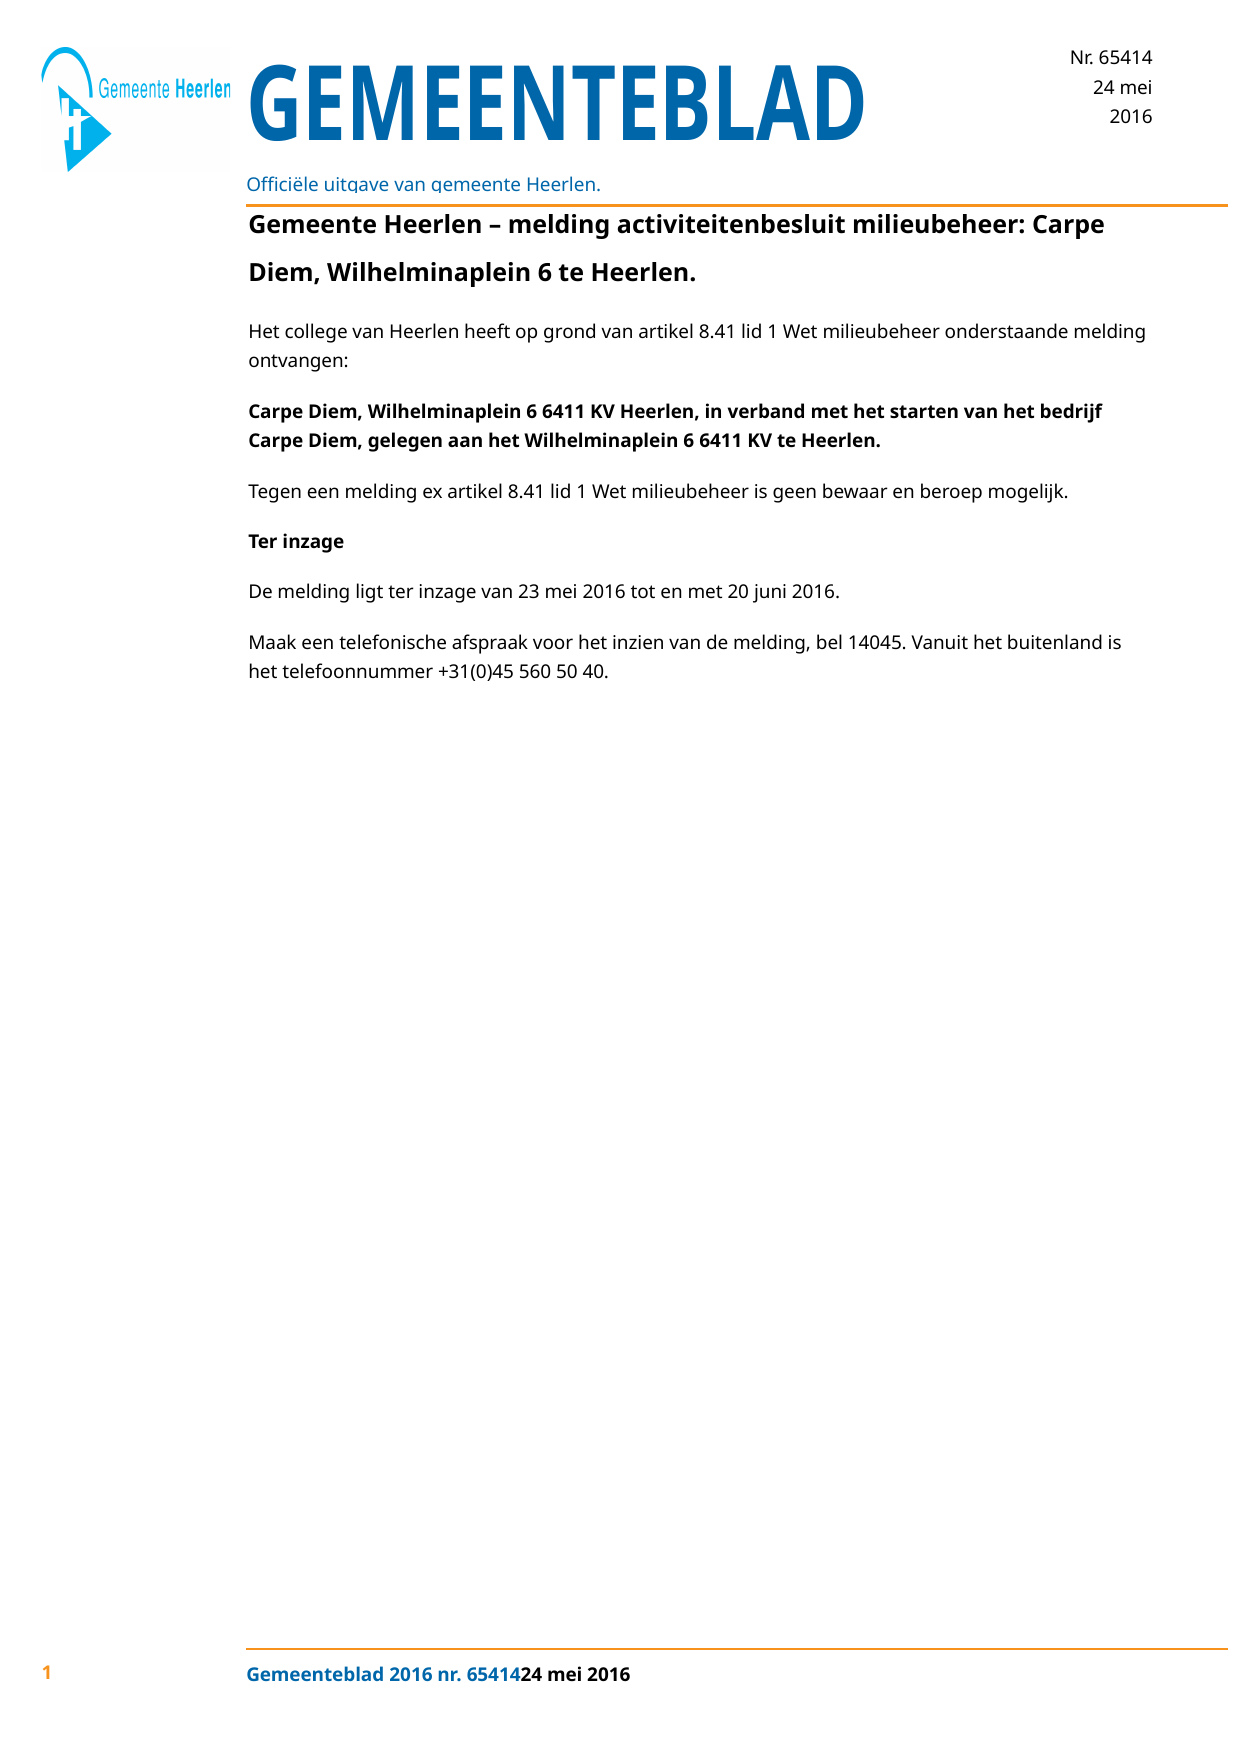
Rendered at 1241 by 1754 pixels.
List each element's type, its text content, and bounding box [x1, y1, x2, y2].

text Gemeente Heerlen – melding activiteitenbesluit milieubeheer: Carpe Diem, Wilhelminaplein 6 te Heerlen. [248, 207, 1152, 288]
text Het college van Heerlen heeft op grond van artikel 8.41 lid 1 Wet milieubeheer onderstaande melding ontvangen: [248, 318, 1152, 373]
picture [41, 47, 58, 70]
text Maak een telefonische afspraak voor het inzien van de melding, bel 14045. Vanuit het buitenland is het telefoonnummer +31(0)45 560 50 40. [248, 629, 1152, 684]
text De melding ligt ter inzage van 23 mei 2016 tot en met 20 juni 2016. [248, 579, 1152, 604]
text Carpe Diem, Wilhelminaplein 6 6411 KV Heerlen, in verband met het starten van het bedrijf Carpe Diem, gelegen aan het Wilhelminaplein 6 6411 KV te Heerlen. [248, 398, 1152, 453]
text Tegen een melding ex artikel 8.41 lid 1 Wet milieubeheer is geen bewaar en beroep mogelijk. [248, 478, 1152, 504]
picture [41, 47, 231, 172]
text Ter inzage [248, 528, 1152, 554]
